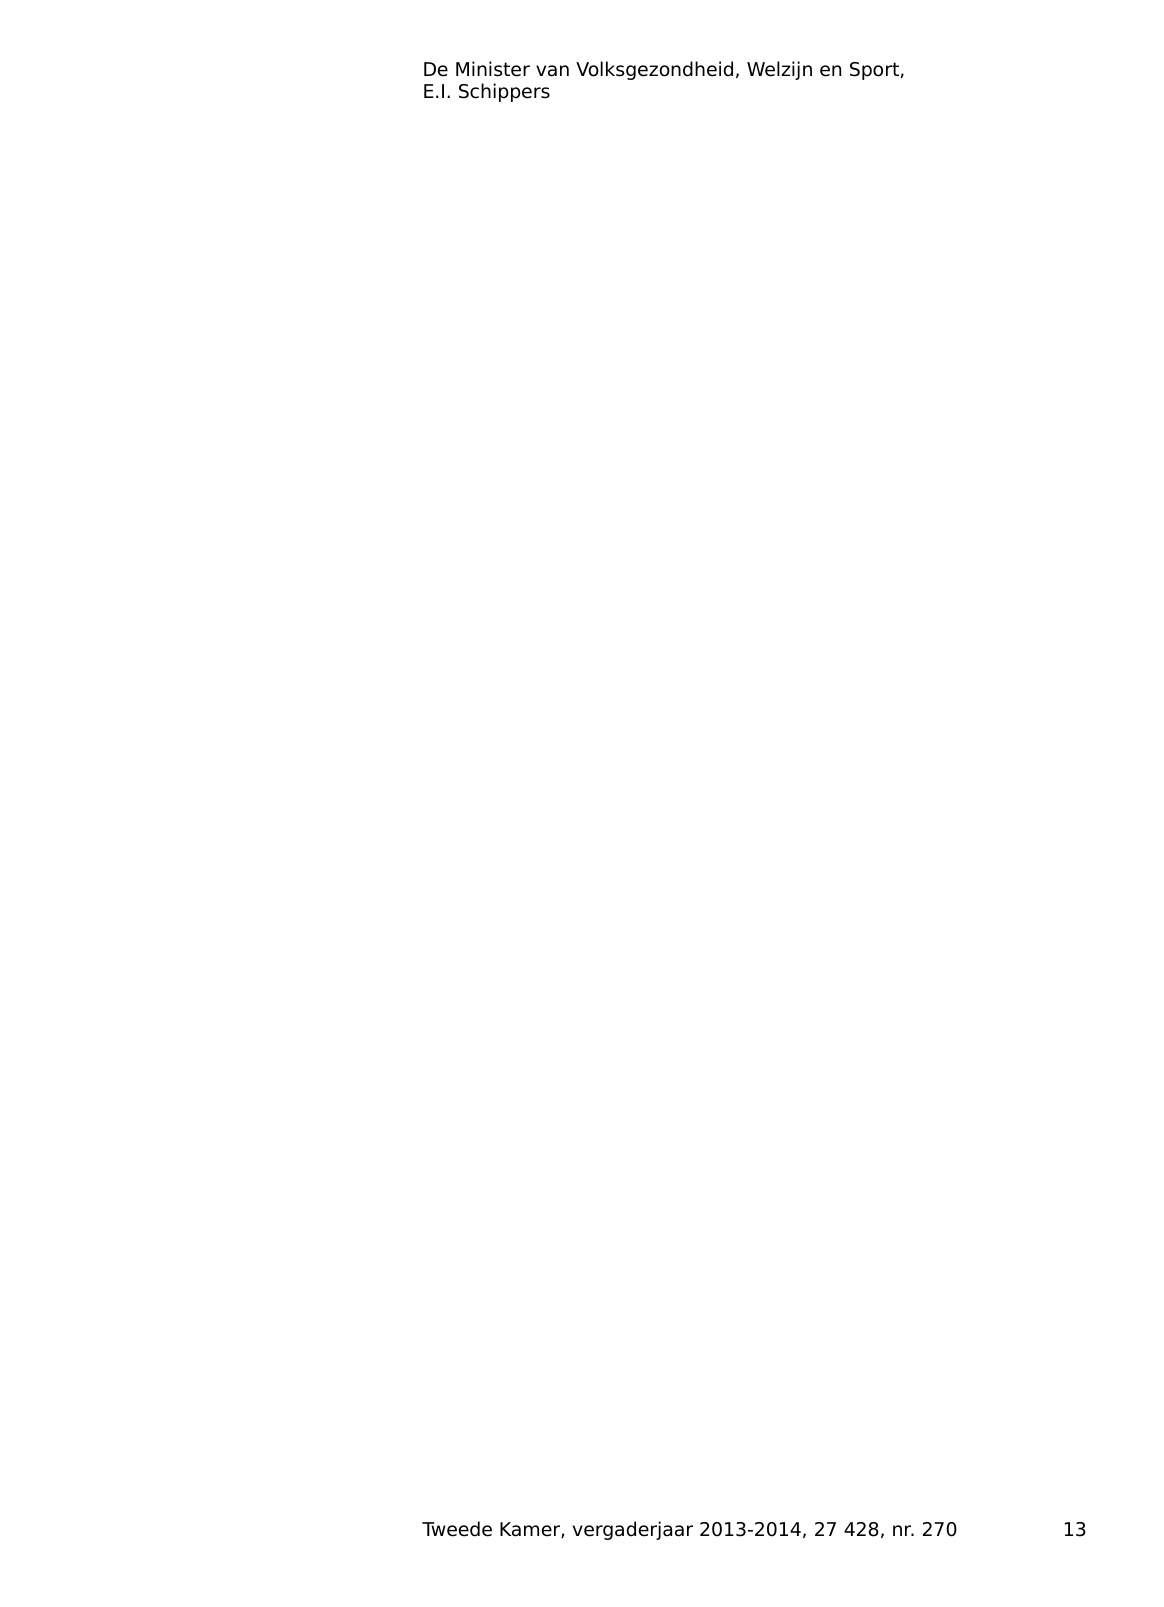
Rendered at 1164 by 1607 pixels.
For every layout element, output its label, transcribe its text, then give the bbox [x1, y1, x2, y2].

text De Minister van Volksgezondheid, Welzijn en Sport, E.I. Schippers [422, 59, 1087, 103]
